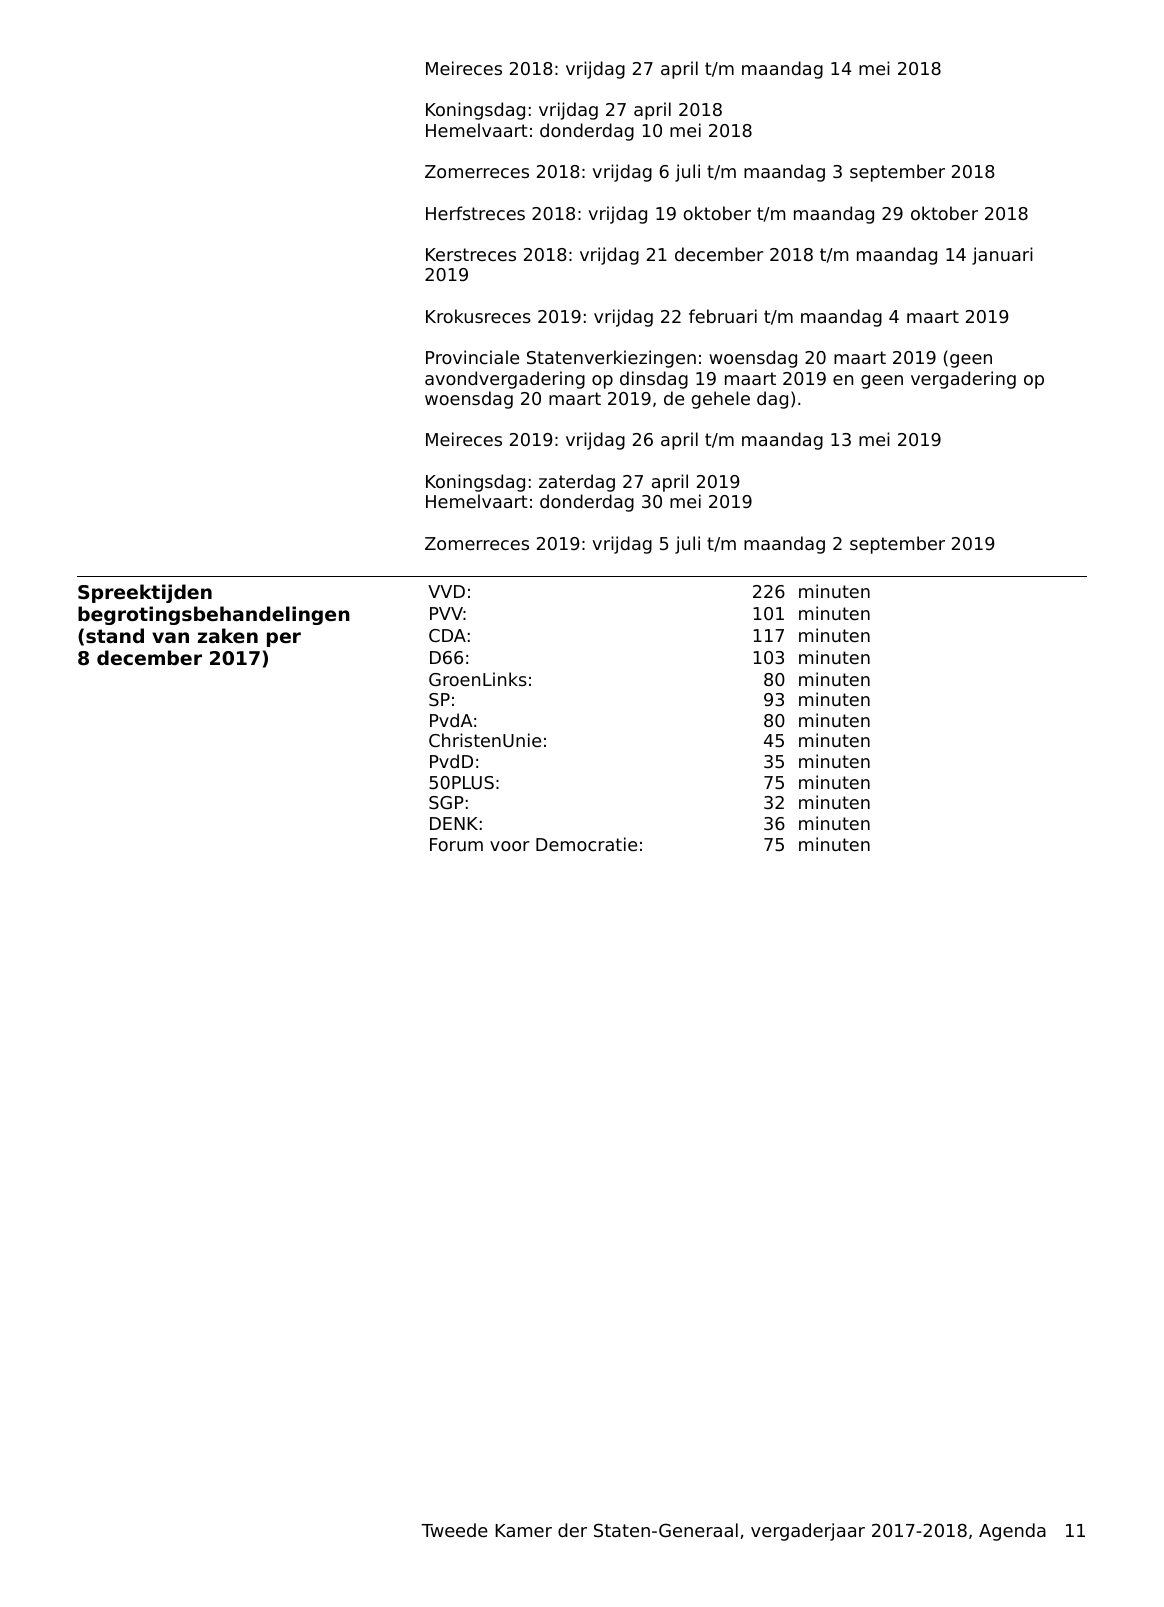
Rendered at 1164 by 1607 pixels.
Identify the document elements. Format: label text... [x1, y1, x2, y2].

table_cell [405, 626, 422, 648]
table_cell minuten [791, 670, 1087, 690]
table_cell [77, 59, 401, 80]
table_cell [401, 204, 418, 224]
table_cell [401, 534, 418, 554]
table_cell [418, 224, 1087, 245]
table_cell [405, 711, 422, 731]
table_cell [418, 183, 1087, 203]
table_cell [77, 752, 404, 773]
table_cell minuten [791, 835, 1087, 855]
table_cell [77, 513, 401, 533]
table_cell [77, 430, 401, 451]
table_cell SGP: [422, 793, 706, 814]
table_header Spreektijden [77, 577, 404, 604]
table_cell [77, 121, 401, 142]
table_cell Hemelvaart: donderdag 10 mei 2018 [418, 121, 1087, 142]
table_cell [401, 286, 418, 307]
table_cell [405, 814, 422, 834]
table_cell [401, 307, 418, 327]
table_cell [405, 648, 422, 669]
table_cell 45 [706, 731, 791, 752]
table_cell D66: [422, 648, 706, 669]
table_cell minuten [791, 752, 1087, 773]
table_cell [77, 286, 401, 307]
table_cell 93 [706, 690, 791, 711]
table_cell 8 december 2017) [77, 648, 404, 669]
table_cell [77, 100, 401, 121]
table_cell Meireces 2019: vrijdag 26 april t/m maandag 13 mei 2019 [418, 430, 1087, 451]
table_cell [401, 59, 418, 80]
table_cell [418, 80, 1087, 100]
table_cell (stand van zaken per [77, 626, 404, 648]
table_cell Forum voor Democratie: [422, 835, 706, 855]
table_cell [405, 773, 422, 793]
table_header 226 [706, 577, 791, 604]
table_cell minuten [791, 626, 1087, 648]
table_cell Zomerreces 2018: vrijdag 6 juli t/m maandag 3 september 2018 [418, 162, 1087, 183]
table_cell minuten [791, 711, 1087, 731]
table_cell SP: [422, 690, 706, 711]
table_cell [77, 224, 401, 245]
table_cell [401, 430, 418, 451]
table_cell PvdA: [422, 711, 706, 731]
table_cell [405, 670, 422, 690]
table_cell minuten [791, 793, 1087, 814]
table_cell 32 [706, 793, 791, 814]
table_cell [401, 410, 418, 430]
table_header minuten [791, 577, 1087, 604]
table_cell [77, 814, 404, 834]
table_cell [405, 731, 422, 752]
table_cell [77, 204, 401, 224]
table_cell [401, 245, 418, 286]
table_cell Meireces 2018: vrijdag 27 april t/m maandag 14 mei 2018 [418, 59, 1087, 80]
table_cell [77, 451, 401, 472]
table_cell CDA: [422, 626, 706, 648]
table_cell [405, 690, 422, 711]
table_cell [77, 410, 401, 430]
table_cell [77, 472, 401, 492]
table_cell 75 [706, 835, 791, 855]
table_cell [77, 711, 404, 731]
table_cell 75 [706, 773, 791, 793]
table_cell Koningsdag: vrijdag 27 april 2018 [418, 100, 1087, 121]
table_cell 80 [706, 670, 791, 690]
table_cell [401, 348, 418, 410]
table_cell [77, 327, 401, 348]
table_cell Herfstreces 2018: vrijdag 19 oktober t/m maandag 29 oktober 2018 [418, 204, 1087, 224]
table_cell [77, 183, 401, 203]
table_cell [401, 513, 418, 533]
table_cell 117 [706, 626, 791, 648]
table_cell DENK: [422, 814, 706, 834]
table_cell Koningsdag: zaterdag 27 april 2019 [418, 472, 1087, 492]
table_cell 36 [706, 814, 791, 834]
table_cell [77, 534, 401, 554]
table_cell 101 [706, 604, 791, 626]
table_cell minuten [791, 604, 1087, 626]
table_cell ChristenUnie: [422, 731, 706, 752]
table_cell [405, 604, 422, 626]
table_cell [77, 245, 401, 286]
table_cell Kerstreces 2018: vrijdag 21 december 2018 t/m maandag 14 januari 2019 [418, 245, 1087, 286]
table_cell Zomerreces 2019: vrijdag 5 juli t/m maandag 2 september 2019 [418, 534, 1087, 554]
table_cell GroenLinks: [422, 670, 706, 690]
table_cell [418, 513, 1087, 533]
table_header VVD: [422, 577, 706, 604]
table_cell minuten [791, 814, 1087, 834]
table_cell [77, 773, 404, 793]
table_cell [401, 472, 418, 492]
table_cell 35 [706, 752, 791, 773]
table_cell [401, 80, 418, 100]
table_cell [401, 142, 418, 162]
table_cell 50PLUS: [422, 773, 706, 793]
table_cell minuten [791, 690, 1087, 711]
table_cell minuten [791, 773, 1087, 793]
table_cell [418, 142, 1087, 162]
table_cell [418, 451, 1087, 472]
table_cell [77, 162, 401, 183]
table_cell [77, 80, 401, 100]
table_cell [401, 451, 418, 472]
table_cell [77, 731, 404, 752]
table_cell [418, 410, 1087, 430]
table_cell [401, 492, 418, 513]
table_cell [401, 183, 418, 203]
table_cell [401, 162, 418, 183]
table_cell [418, 327, 1087, 348]
table_cell [77, 492, 401, 513]
table_cell [77, 690, 404, 711]
table_cell [77, 670, 404, 690]
table_cell [405, 835, 422, 855]
table_cell [77, 307, 401, 327]
table_cell [401, 121, 418, 142]
table_cell PvdD: [422, 752, 706, 773]
table_cell Hemelvaart: donderdag 30 mei 2019 [418, 492, 1087, 513]
table_cell [77, 793, 404, 814]
table_cell [418, 286, 1087, 307]
table_cell [401, 100, 418, 121]
table_cell begrotingsbehandelingen [77, 604, 404, 626]
table_cell [77, 835, 404, 855]
table_cell [77, 348, 401, 410]
table_cell Provinciale Statenverkiezingen: woensdag 20 maart 2019 (geen avondvergadering op dinsdag 19 maart 2019 en geen vergadering op woensdag 20 maart 2019, de gehele dag). [418, 348, 1087, 410]
table_cell [405, 752, 422, 773]
table_header [405, 577, 422, 604]
table_cell 80 [706, 711, 791, 731]
table_cell minuten [791, 648, 1087, 669]
table_cell [401, 327, 418, 348]
table_cell 103 [706, 648, 791, 669]
table_cell Krokusreces 2019: vrijdag 22 februari t/m maandag 4 maart 2019 [418, 307, 1087, 327]
table_cell [405, 793, 422, 814]
table_cell PVV: [422, 604, 706, 626]
table_cell [77, 142, 401, 162]
table_cell minuten [791, 731, 1087, 752]
table_cell [401, 224, 418, 245]
